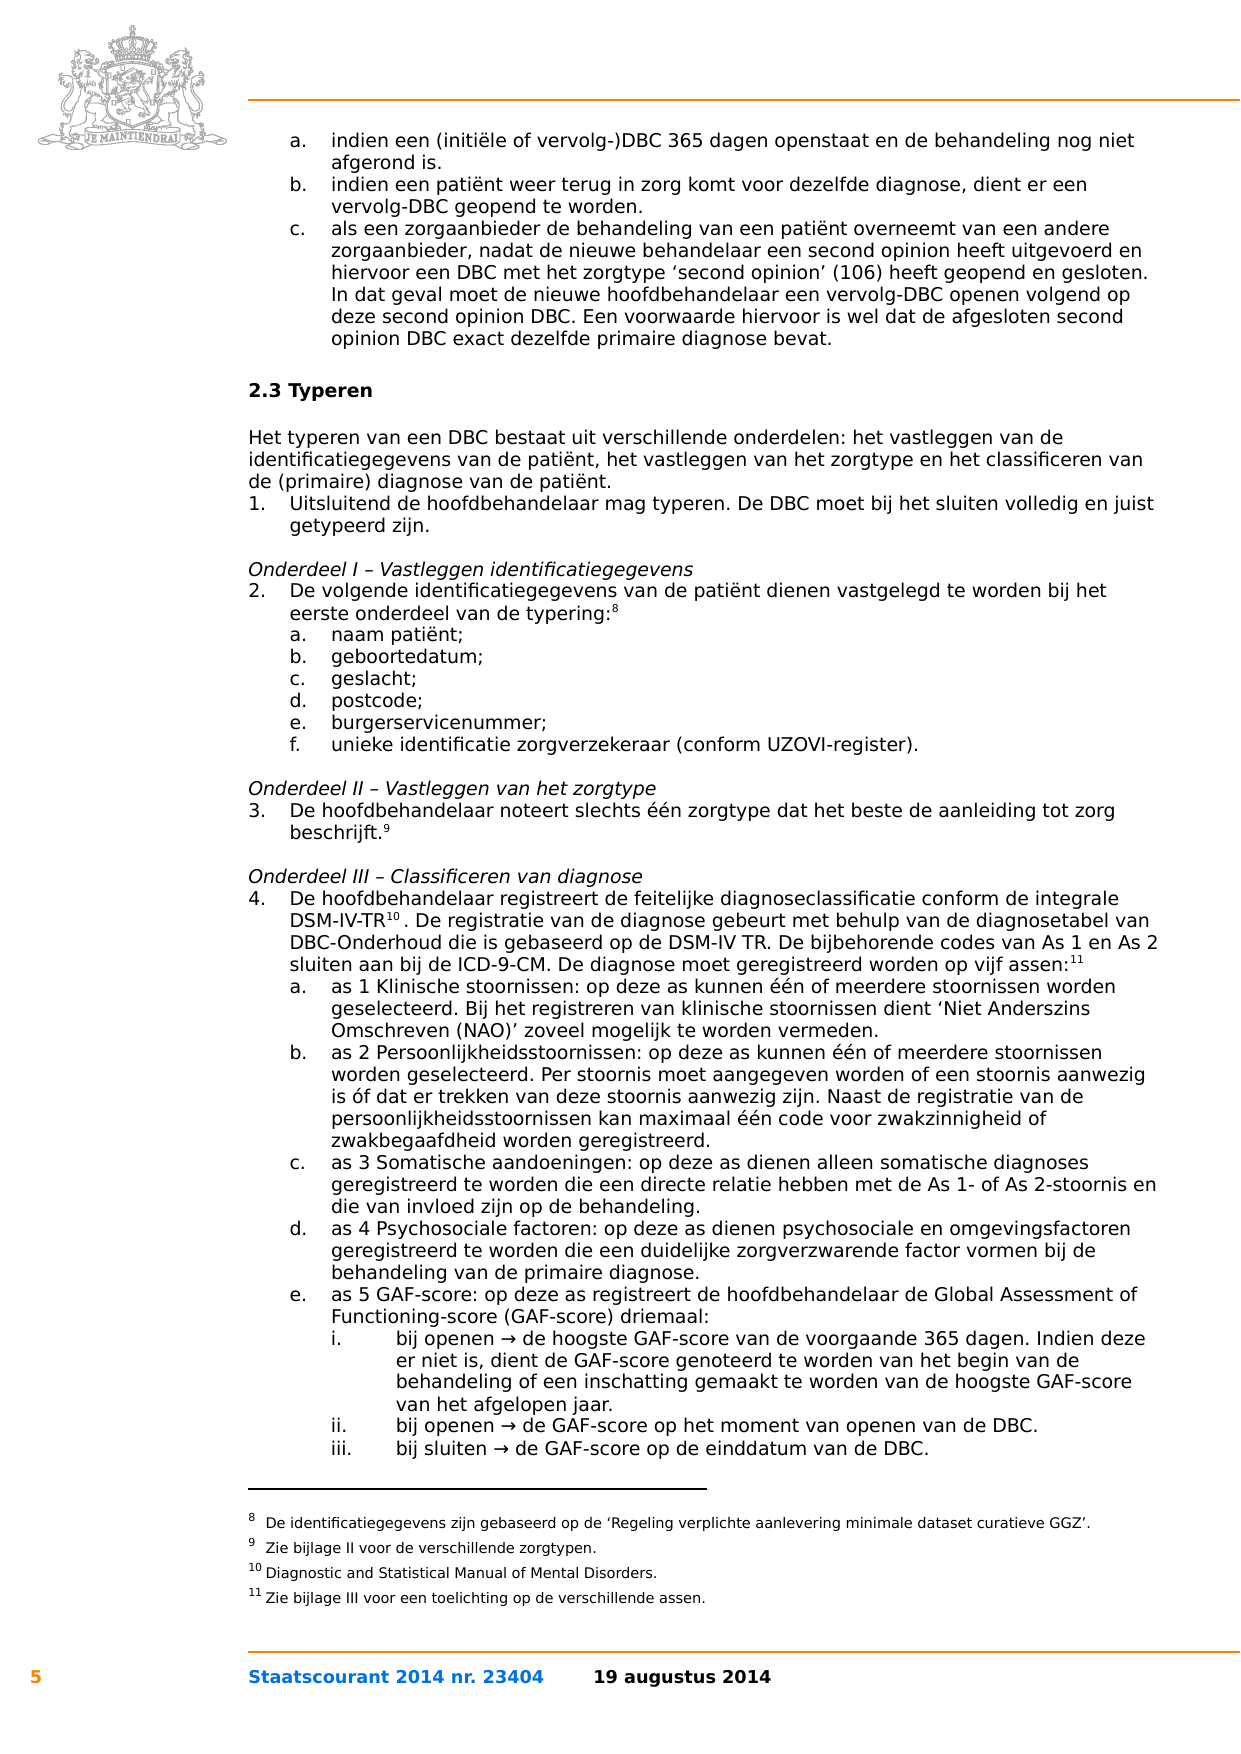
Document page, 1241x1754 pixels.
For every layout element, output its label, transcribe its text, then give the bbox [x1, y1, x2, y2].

text i. bij openen → de hoogste GAF-score van de voorgaande 365 dagen. Indien deze er niet is, dient de GAF-score genoteerd te worden van het begin van de behandeling of een inschatting gemaakt te worden van de hoogste GAF-score van het afgelopen jaar. [331, 1327, 1163, 1415]
subtitle Onderdeel I – Vastleggen identificatiegegevens [248, 558, 1163, 580]
text b. geboortedatum; [289, 646, 1163, 668]
text ii. bij openen → de GAF-score op het moment van openen van de DBC. [331, 1415, 1163, 1437]
text e. burgerservicenummer; [289, 712, 1163, 734]
text b. indien een patiënt weer terug in zorg komt voor dezelfde diagnose, dient er een vervolg-DBC geopend te worden. [289, 174, 1163, 218]
text d. postcode; [289, 690, 1163, 712]
text 1. Uitsluitend de hoofdbehandelaar mag typeren. De DBC moet bij het sluiten volledig en juist getypeerd zijn. [248, 493, 1163, 537]
text a. as 1 Klinische stoornissen: op deze as kunnen één of meerdere stoornissen worden geselecteerd. Bij het registreren van klinische stoornissen dient ‘Niet Anderszins Omschreven (NAO)’ zoveel mogelijk te worden vermeden. [289, 976, 1163, 1042]
text b. as 2 Persoonlijkheidsstoornissen: op deze as kunnen één of meerdere stoornissen worden geselecteerd. Per stoornis moet aangegeven worden of een stoornis aanwezig is óf dat er trekken van deze stoornis aanwezig zijn. Naast de registratie van de persoonlijkheidsstoornissen kan maximaal één code voor zwakzinnigheid of zwakbegaafdheid worden geregistreerd. [289, 1042, 1163, 1152]
text f. unieke identificatie zorgverzekeraar (conform UZOVI-register). [289, 734, 1163, 756]
text De identificatiegegevens zijn gebaseerd op de ‘Regeling verplichte aanlevering minimale dataset curatieve GGZ’. [248, 1511, 1163, 1533]
text e. as 5 GAF-score: op deze as registreert de hoofdbehandelaar de Global Assessment of Functioning-score (GAF-score) driemaal: [289, 1283, 1163, 1327]
text Zie bijlage II voor de verschillende zorgtypen. [248, 1536, 1163, 1558]
text 2. De volgende identificatiegegevens van de patiënt dienen vastgelegd te worden bij het eerste onderdeel van de typering: [248, 580, 1163, 624]
text a. indien een (initiële of vervolg-)DBC 365 dagen openstaat en de behandeling nog niet afgerond is. [289, 130, 1163, 174]
text Het typeren van een DBC bestaat uit verschillende onderdelen: het vastleggen van de identificatiegegevens van de patiënt, het vastleggen van het zorgtype en het classificeren van de (primaire) diagnose van de patiënt. [248, 427, 1163, 493]
text c. as 3 Somatische aandoeningen: op deze as dienen alleen somatische diagnoses geregistreerd te worden die een directe relatie hebben met de As 1- of As 2-stoornis en die van invloed zijn op de behandeling. [289, 1152, 1163, 1218]
text c. geslacht; [289, 668, 1163, 690]
subtitle 2.3 Typeren [248, 380, 1163, 402]
text Diagnostic and Statistical Manual of Mental Disorders. [248, 1561, 1163, 1583]
text c. als een zorgaanbieder de behandeling van een patiënt overneemt van een andere zorgaanbieder, nadat de nieuwe behandelaar een second opinion heeft uitgevoerd en hiervoor een DBC met het zorgtype ‘second opinion’ (106) heeft geopend en gesloten. In dat geval moet de nieuwe hoofdbehandelaar een vervolg-DBC openen volgend op deze second opinion DBC. Een voorwaarde hiervoor is wel dat de afgesloten second opinion DBC exact dezelfde primaire diagnose bevat. [289, 218, 1163, 350]
text Zie bijlage III voor een toelichting op de verschillende assen. [248, 1586, 1163, 1608]
text a. naam patiënt; [289, 624, 1163, 646]
text d. as 4 Psychosociale factoren: op deze as dienen psychosociale en omgevingsfactoren geregistreerd te worden die een duidelijke zorgverzwarende factor vormen bij de behandeling van de primaire diagnose. [289, 1218, 1163, 1283]
subtitle Onderdeel III – Classificeren van diagnose [248, 866, 1163, 888]
text 3. De hoofdbehandelaar noteert slechts één zorgtype dat het beste de aanleiding tot zorg beschrijft. [248, 800, 1163, 844]
picture [38, 25, 227, 150]
text 4. De hoofdbehandelaar registreert de feitelijke diagnoseclassificatie conform de integrale DSM-IV-TR. De registratie van de diagnose gebeurt met behulp van de diagnosetabel van DBC-Onderhoud die is gebaseerd op de DSM-IV TR. De bijbehorende codes van As 1 en As 2 sluiten aan bij de ICD-9-CM. De diagnose moet geregistreerd worden op vijf assen: [248, 888, 1163, 976]
text iii. bij sluiten → de GAF-score op de einddatum van de DBC. [331, 1437, 1163, 1459]
subtitle Onderdeel II – Vastleggen van het zorgtype [248, 778, 1163, 800]
